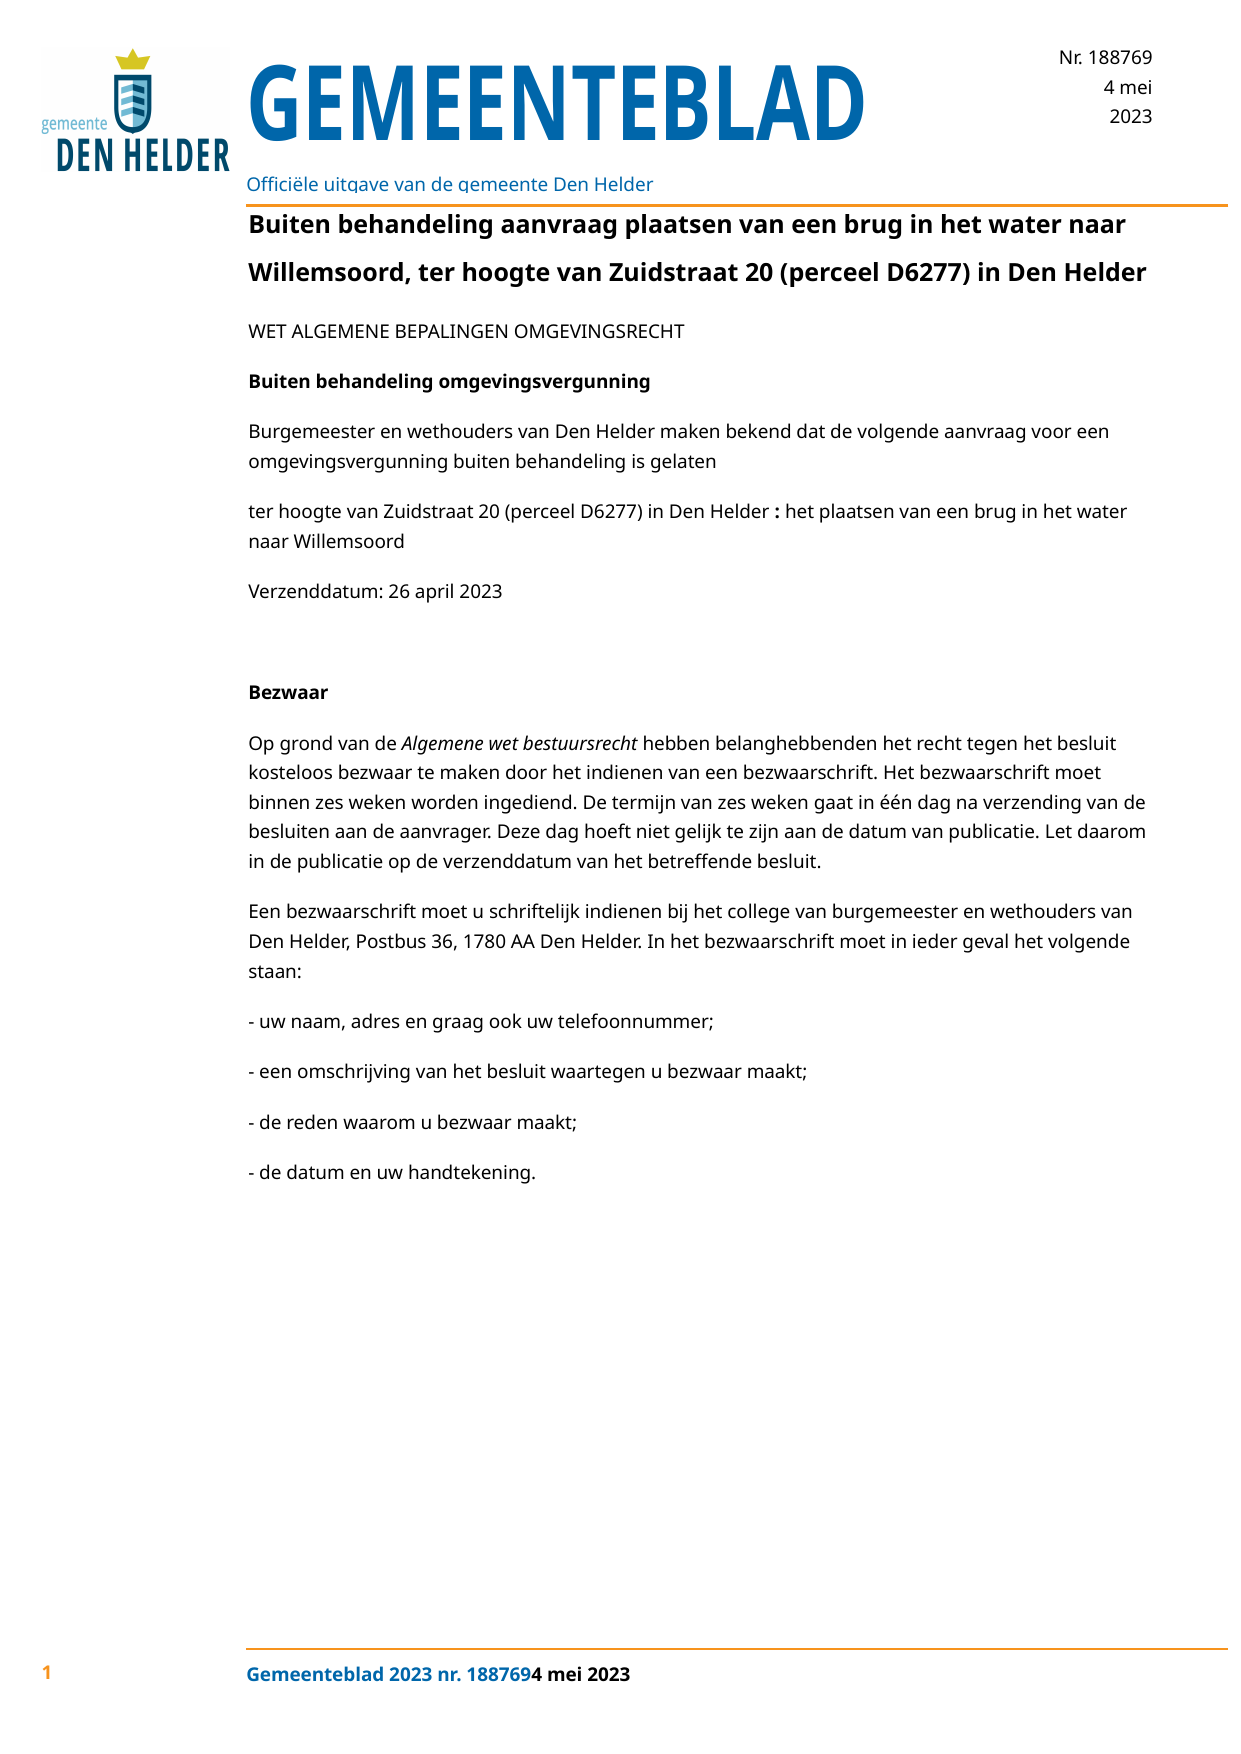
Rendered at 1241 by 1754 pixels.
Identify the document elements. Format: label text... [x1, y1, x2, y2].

text Bezwaar [248, 679, 1152, 705]
picture [100, 154, 106, 172]
text Buiten behandeling omgevingsvergunning [248, 368, 1152, 394]
picture [220, 160, 224, 172]
picture [63, 144, 68, 165]
text WET ALGEMENE BEPALINGEN OMGEVINGSRECHT [248, 318, 1152, 344]
picture [41, 47, 231, 172]
text - een omschrijving van het besluit waartegen u bezwaar maakt; [248, 1059, 1152, 1084]
text - de datum en uw handtekening. [248, 1159, 1152, 1185]
text Verzenddatum: 26 april 2023 [248, 579, 1152, 604]
text Een bezwaarschrift moet u schriftelijk indienen bij het college van burgemeester en wethouders van Den Helder, Postbus 36, 1780 AA Den Helder. In het bezwaarschrift moet in ieder geval het volgende staan: [248, 899, 1152, 984]
text - de reden waarom u bezwaar maakt; [248, 1109, 1152, 1135]
text Buiten behandeling aanvraag plaatsen van een brug in het water naar Willemsoord, ter hoogte van Zuidstraat 20 (perceel D6277) in Den Helder [248, 207, 1152, 288]
text ter hoogte van Zuidstraat 20 (perceel D6277) in Den Helder : het plaatsen van een brug in het water naar Willemsoord [248, 499, 1152, 554]
text Op grond van de Algemene wet bestuursrecht hebben belanghebbenden het recht tegen het besluit kosteloos bezwaar te maken door het indienen van een bezwaarschrift. Het bezwaarschrift moet binnen zes weken worden ingediend. De termijn van zes weken gaat in één dag na verzending van de besluiten aan de aanvrager. Deze dag hoeft niet gelijk te zijn aan de datum van publicatie. Let daarom in de publicatie op de verzenddatum van het betreffende besluit. [248, 730, 1152, 874]
picture [182, 144, 187, 165]
picture [130, 157, 135, 172]
text - uw naam, adres en graag ook uw telefoonnummer; [248, 1008, 1152, 1034]
text Burgemeester en wethouders van Den Helder maken bekend dat de volgende aanvraag voor een omgevingsvergunning buiten behandeling is gelaten [248, 419, 1152, 474]
